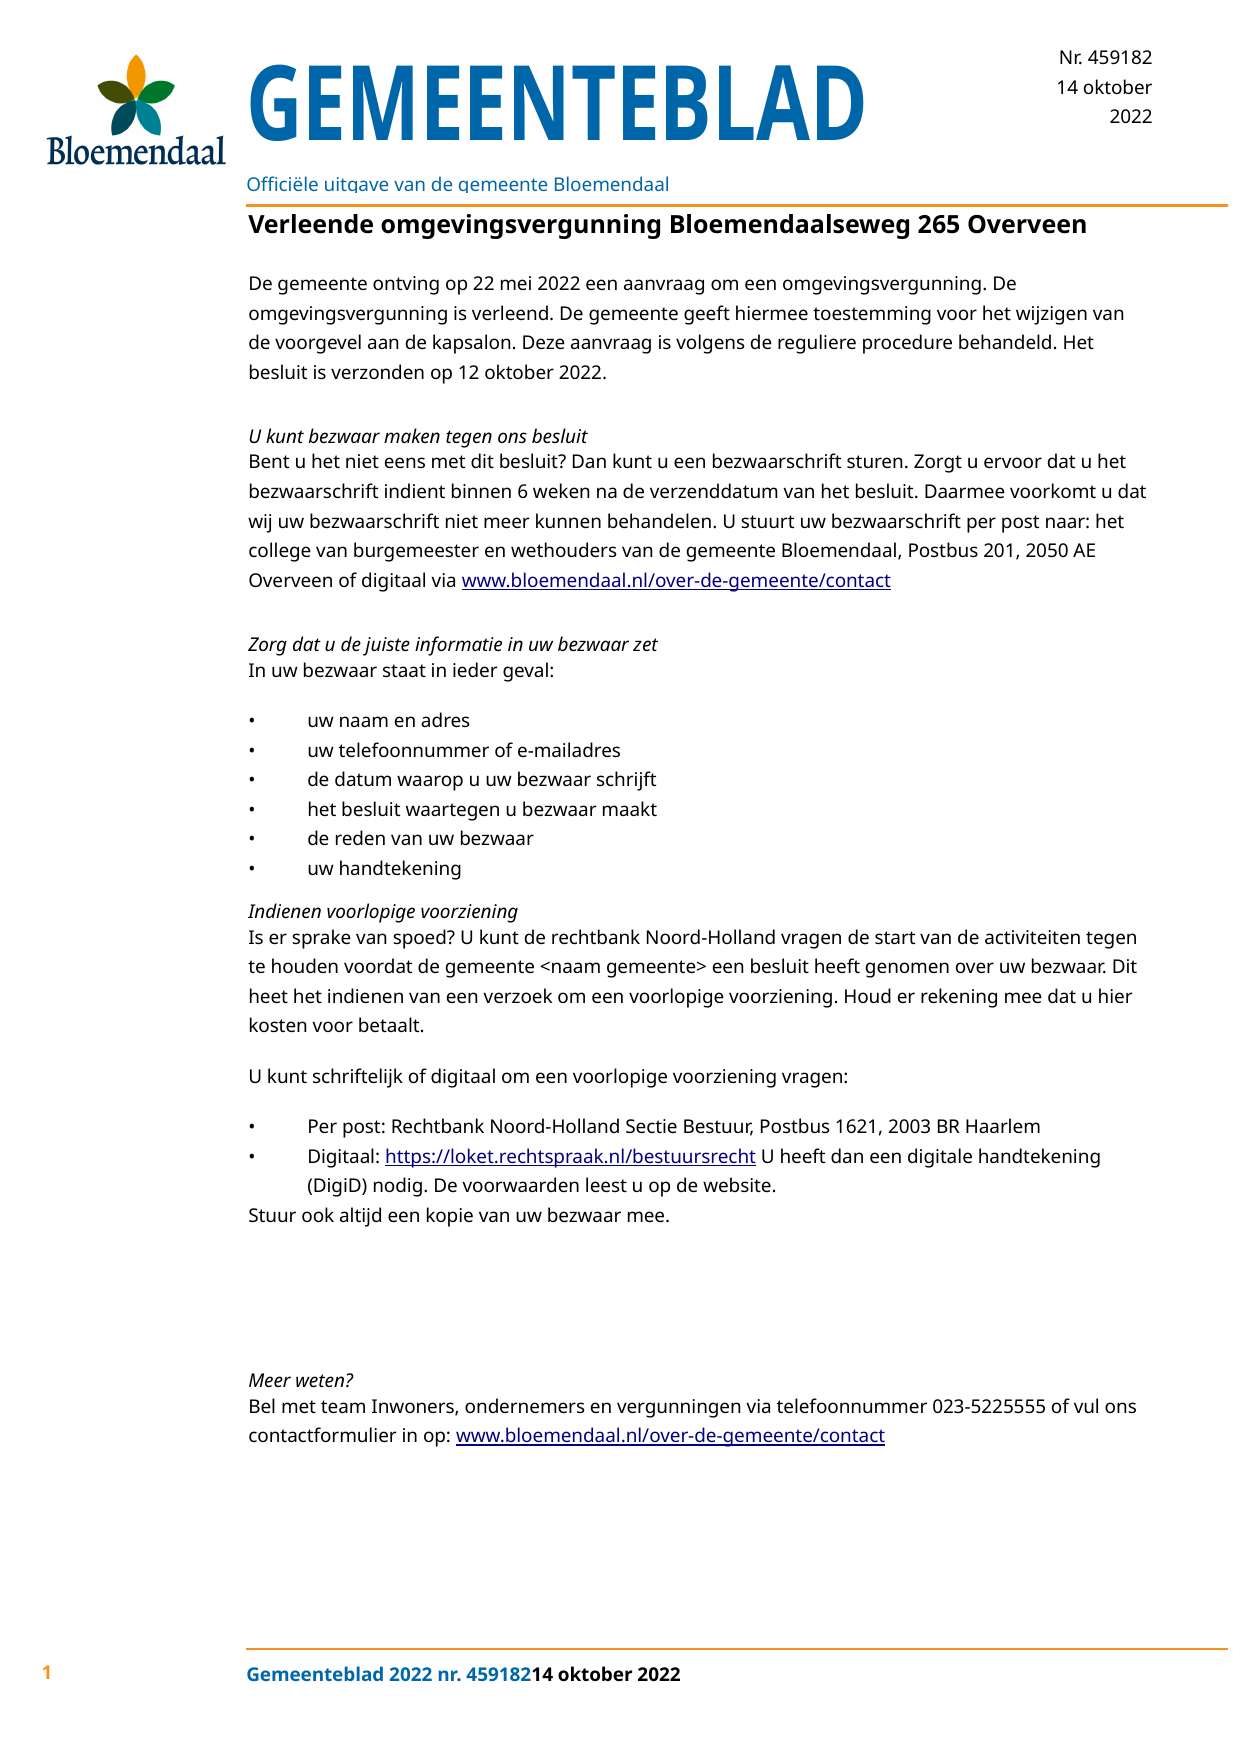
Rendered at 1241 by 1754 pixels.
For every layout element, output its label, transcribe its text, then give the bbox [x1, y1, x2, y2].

list het besluit waartegen u bezwaar maakt [248, 796, 1152, 822]
text Verleende omgevingsvergunning Bloemendaalseweg 265 Overveen [248, 207, 1152, 241]
text Is er sprake van spoed? U kunt de rechtbank Noord-Holland vragen de start van de activiteiten tegen te houden voordat de gemeente <naam gemeente> een besluit heeft genomen over uw bezwaar. Dit heet het indienen van een verzoek om een voorlopige voorziening. Houd er rekening mee dat u hier kosten voor betaalt. [248, 924, 1152, 1038]
text U kunt bezwaar maken tegen ons besluit [248, 423, 1152, 449]
text Indienen voorlopige voorziening [248, 898, 1152, 924]
text U kunt schriftelijk of digitaal om een voorlopige voorziening vragen: [248, 1063, 1152, 1089]
text In uw bezwaar staat in ieder geval: [248, 657, 1152, 682]
text Bel met team Inwoners, ondernemers en vergunningen via telefoonnummer 023-5225555 of vul ons contactformulier in op: www.bloemendaal.nl/over-de-gemeente/contact [248, 1393, 1152, 1448]
text De gemeente ontving op 22 mei 2022 een aanvraag om een omgevingsvergunning. De omgevingsvergunning is verleend. De gemeente geeft hiermee toestemming voor het wijzigen van de voorgevel aan de kapsalon. Deze aanvraag is volgens de reguliere procedure behandeld. Het besluit is verzonden op 12 oktober 2022. [248, 270, 1152, 385]
list uw naam en adres [248, 707, 1152, 733]
list uw telefoonnummer of e-mailadres [248, 737, 1152, 762]
list de reden van uw bezwaar [248, 826, 1152, 851]
text Bent u het niet eens met dit besluit? Dan kunt u een bezwaarschrift sturen. Zorgt u ervoor dat u het bezwaarschrift indient binnen 6 weken na de verzenddatum van het besluit. Daarmee voorkomt u dat wij uw bezwaarschrift niet meer kunnen behandelen. U stuurt uw bezwaarschrift per post naar: het college van burgemeester en wethouders van de gemeente Bloemendaal, Postbus 201, 2050 AE Overveen of digitaal via www.bloemendaal.nl/over-de-gemeente/contact [248, 449, 1152, 593]
text Zorg dat u de juiste informatie in uw bezwaar zet [248, 631, 1152, 657]
list de datum waarop u uw bezwaar schrijft [248, 766, 1152, 792]
list Per post: Rechtbank Noord-Holland Sectie Bestuur, Postbus 1621, 2003 BR Haarlem [248, 1113, 1152, 1139]
picture [41, 47, 231, 172]
text Stuur ook altijd een kopie van uw bezwaar mee. [248, 1202, 1152, 1228]
list uw handtekening [248, 855, 1152, 881]
text Meer weten? [248, 1367, 1152, 1393]
list Digitaal: https://loket.rechtspraak.nl/bestuursrecht U heeft dan een digitale handtekening (DigiD) nodig. De voorwaarden leest u op de website. [248, 1143, 1152, 1198]
